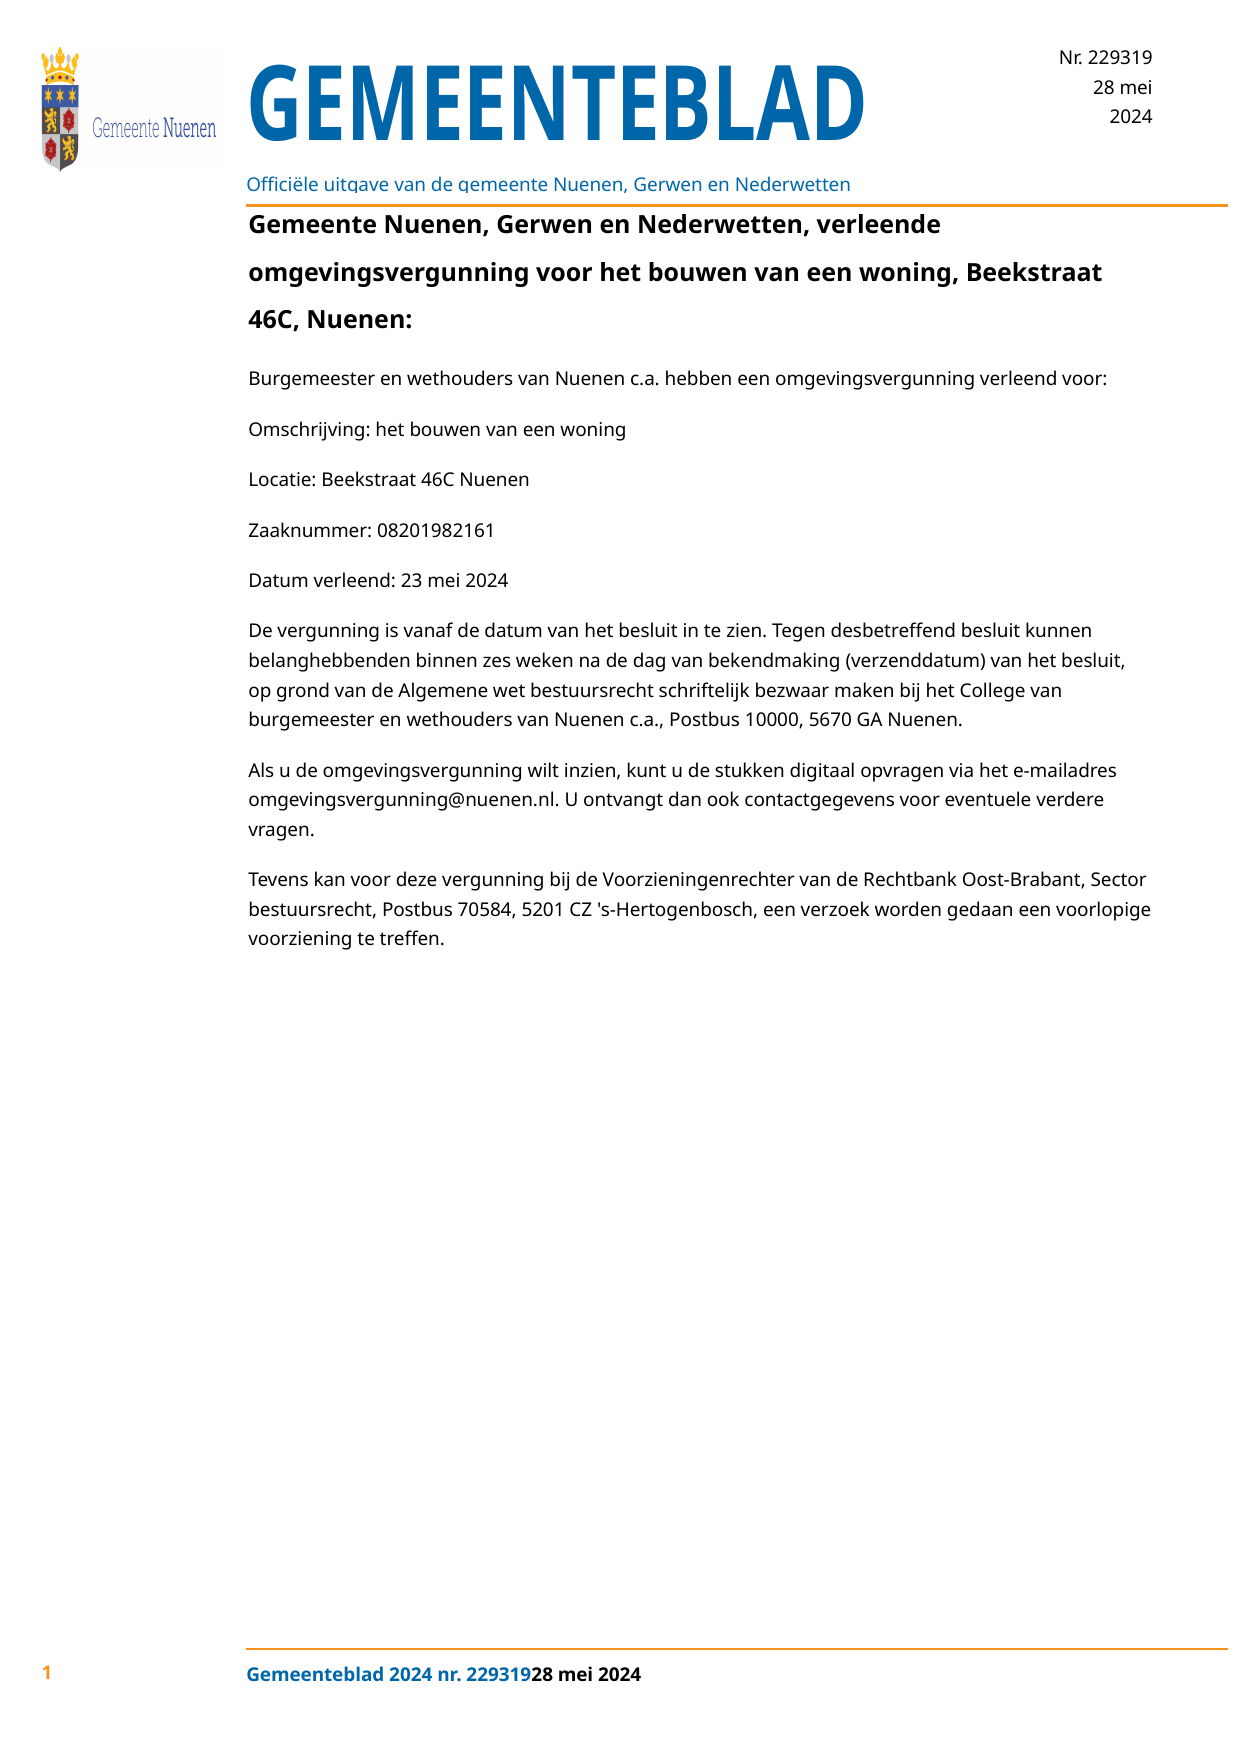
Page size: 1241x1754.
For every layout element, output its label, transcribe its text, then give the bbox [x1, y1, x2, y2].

text Als u de omgevingsvergunning wilt inzien, kunt u de stukken digitaal opvragen via het e-mailadres omgevingsvergunning@nuenen.nl. U ontvangt dan ook contactgegevens voor eventuele verdere vragen. [248, 757, 1152, 842]
text Tevens kan voor deze vergunning bij de Voorzieningenrechter van de Rechtbank Oost-Brabant, Sector bestuursrecht, Postbus 70584, 5201 CZ 's-Hertogenbosch, een verzoek worden gedaan een voorlopige voorziening te treffen. [248, 866, 1152, 951]
text Omschrijving: het bouwen van een woning [248, 416, 1152, 442]
text Locatie: Beekstraat 46C Nuenen [248, 466, 1152, 492]
text Datum verleend: 23 mei 2024 [248, 567, 1152, 593]
text De vergunning is vanaf de datum van het besluit in te zien. Tegen desbetreffend besluit kunnen belanghebbenden binnen zes weken na de dag van bekendmaking (verzenddatum) van het besluit, op grond van de Algemene wet bestuursrecht schriftelijk bezwaar maken bij het College van burgemeester en wethouders van Nuenen c.a., Postbus 10000, 5670 GA Nuenen. [248, 618, 1152, 732]
text Burgemeester en wethouders van Nuenen c.a. hebben een omgevingsvergunning verleend voor: [248, 366, 1152, 391]
text Gemeente Nuenen, Gerwen en Nederwetten, verleende omgevingsvergunning voor het bouwen van een woning, Beekstraat 46C, Nuenen: [248, 207, 1152, 336]
picture [41, 47, 231, 172]
text Zaaknummer: 08201982161 [248, 517, 1152, 542]
